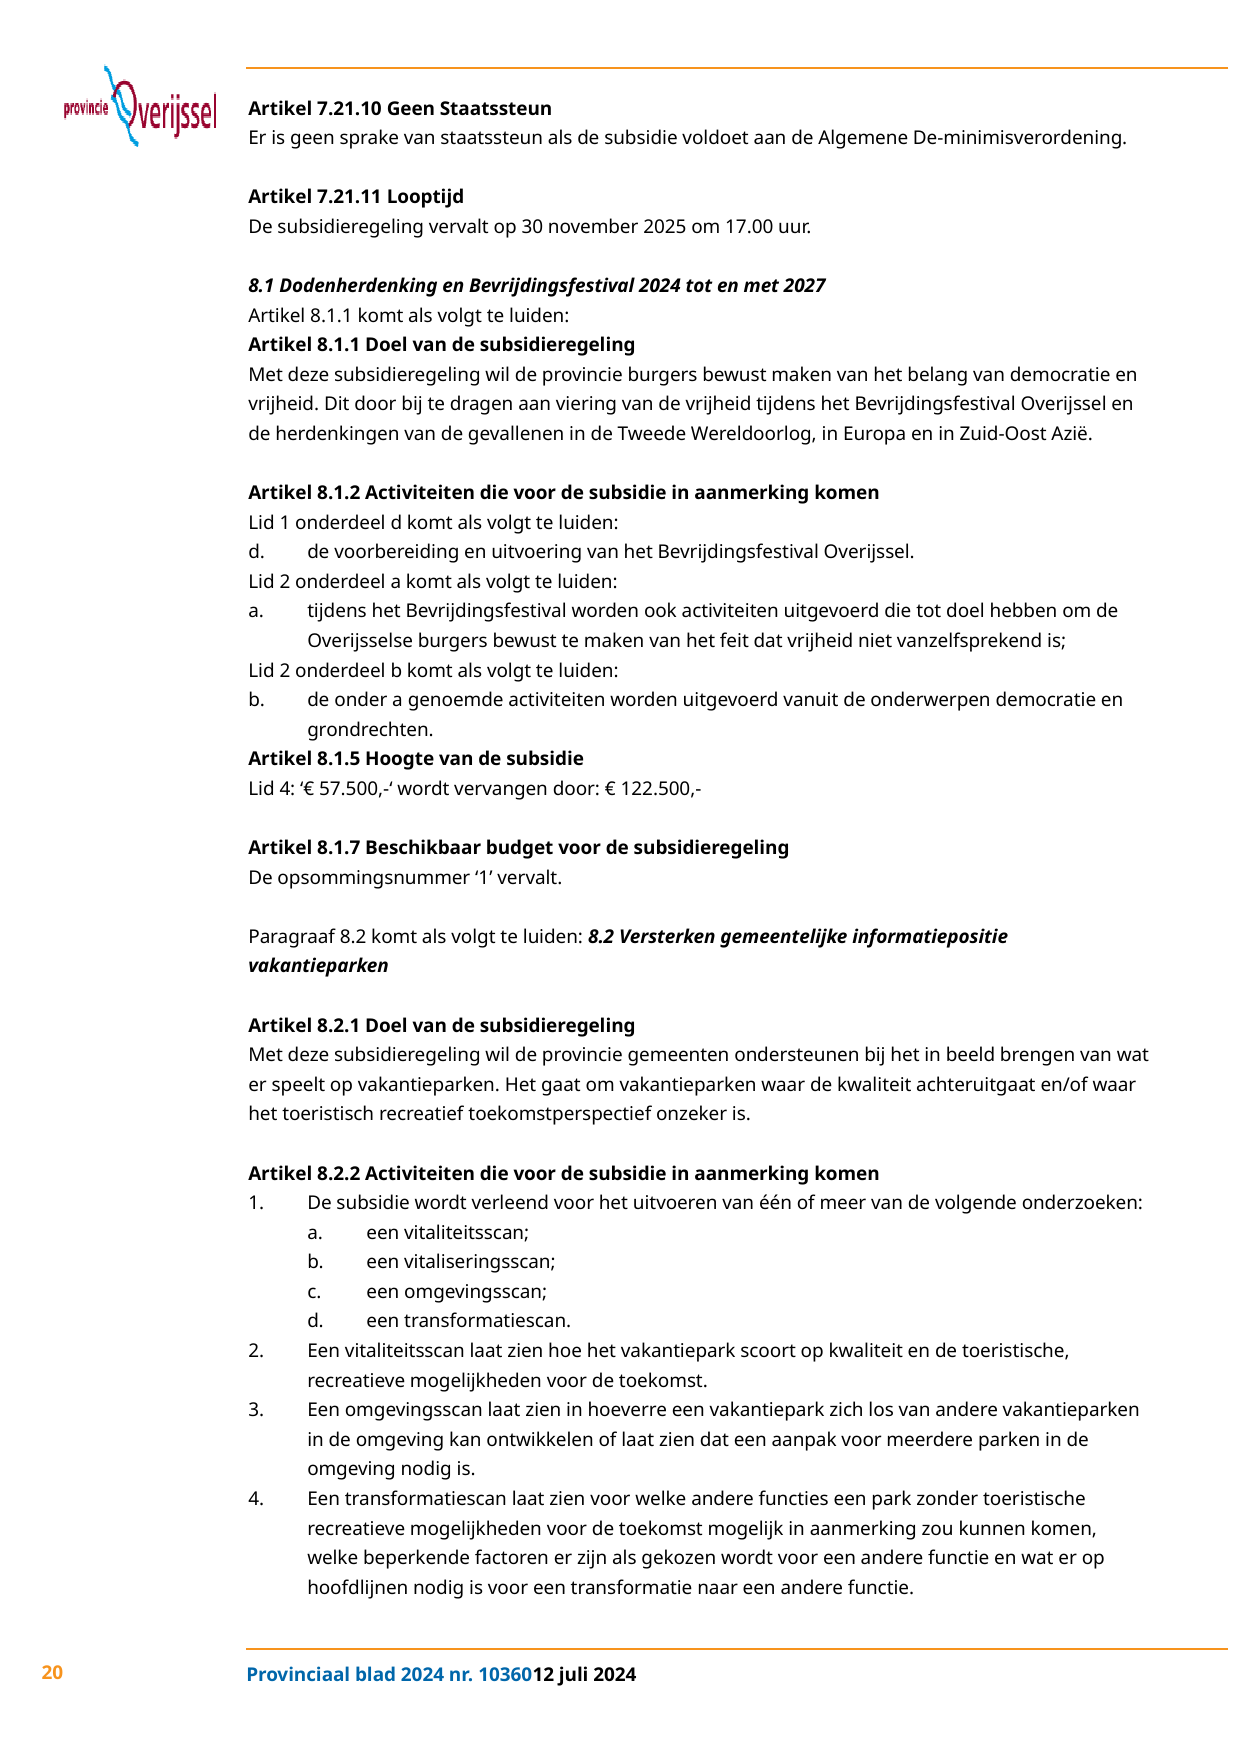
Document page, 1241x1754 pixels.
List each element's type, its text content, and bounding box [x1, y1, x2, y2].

list de onder a genoemde activiteiten worden uitgevoerd vanuit de onderwerpen democratie en grondrechten. [248, 686, 1152, 742]
text Lid 2 onderdeel a komt als volgt te luiden: [248, 568, 1152, 594]
list Een transformatiescan laat zien voor welke andere functies een park zonder toeristische recreatieve mogelijkheden voor de toekomst mogelijk in aanmerking zou kunnen komen, welke beperkende factoren er zijn als gekozen wordt voor een andere functie en wat er op hoofdlijnen nodig is voor een transformatie naar een andere functie. [248, 1485, 1152, 1600]
list een transformatiescan. [307, 1308, 1152, 1333]
text Met deze subsidieregeling wil de provincie gemeenten ondersteunen bij het in beeld brengen van wat er speelt op vakantieparken. Het gaat om vakantieparken waar de kwaliteit achteruitgaat en/of waar het toeristisch recreatief toekomstperspectief onzeker is. [248, 1041, 1152, 1126]
list Een omgevingsscan laat zien in hoeverre een vakantiepark zich los van andere vakantieparken in de omgeving kan ontwikkelen of laat zien dat een aanpak voor meerdere parken in de omgeving nodig is. [248, 1396, 1152, 1481]
list Een vitaliteitsscan laat zien hoe het vakantiepark scoort op kwaliteit en de toeristische, recreatieve mogelijkheden voor de toekomst. [248, 1337, 1152, 1393]
text Lid 2 onderdeel b komt als volgt te luiden: [248, 657, 1152, 683]
text Artikel 7.21.10 Geen Staatssteun [248, 95, 1152, 121]
picture [41, 47, 231, 172]
text Artikel 8.1.1 Doel van de subsidieregeling [248, 331, 1152, 357]
text Er is geen sprake van staatssteun als de subsidie voldoet aan de Algemene De-minimisverordening. [248, 124, 1152, 150]
text Artikel 8.2.1 Doel van de subsidieregeling [248, 1012, 1152, 1038]
list een vitaliseringsscan; [307, 1248, 1152, 1274]
text 8.1 Dodenherdenking en Bevrijdingsfestival 2024 tot en met 2027 [248, 272, 1152, 298]
text Artikel 7.21.11 Looptijd [248, 183, 1152, 209]
list tijdens het Bevrijdingsfestival worden ook activiteiten uitgevoerd die tot doel hebben om de Overijsselse burgers bewust te maken van het feit dat vrijheid niet vanzelfsprekend is; [248, 598, 1152, 653]
text Artikel 8.1.1 komt als volgt te luiden: [248, 302, 1152, 328]
text De subsidieregeling vervalt op 30 november 2025 om 17.00 uur. [248, 213, 1152, 239]
list een vitaliteitsscan; [307, 1219, 1152, 1245]
text Lid 4: ‘€ 57.500,-‘ wordt vervangen door: € 122.500,- [248, 775, 1152, 801]
list de voorbereiding en uitvoering van het Bevrijdingsfestival Overijssel. [248, 538, 1152, 564]
text Artikel 8.2.2 Activiteiten die voor de subsidie in aanmerking komen [248, 1160, 1152, 1186]
text Artikel 8.1.5 Hoogte van de subsidie [248, 746, 1152, 771]
list De subsidie wordt verleend voor het uitvoeren van één of meer van de volgende onderzoeken: [248, 1189, 1152, 1215]
text Met deze subsidieregeling wil de provincie burgers bewust maken van het belang van democratie en vrijheid. Dit door bij te dragen aan viering van de vrijheid tijdens het Bevrijdingsfestival Overijssel en de herdenkingen van de gevallenen in de Tweede Wereldoorlog, in Europa en in Zuid-Oost Azië. [248, 361, 1152, 446]
text Artikel 8.1.2 Activiteiten die voor de subsidie in aanmerking komen [248, 479, 1152, 505]
text Paragraaf 8.2 komt als volgt te luiden: 8.2 Versterken gemeentelijke informatiepositie vakantieparken [248, 923, 1152, 978]
text De opsommingsnummer ‘1’ vervalt. [248, 864, 1152, 890]
list een omgevingsscan; [307, 1278, 1152, 1304]
text Artikel 8.1.7 Beschikbaar budget voor de subsidieregeling [248, 834, 1152, 860]
text Lid 1 onderdeel d komt als volgt te luiden: [248, 509, 1152, 535]
